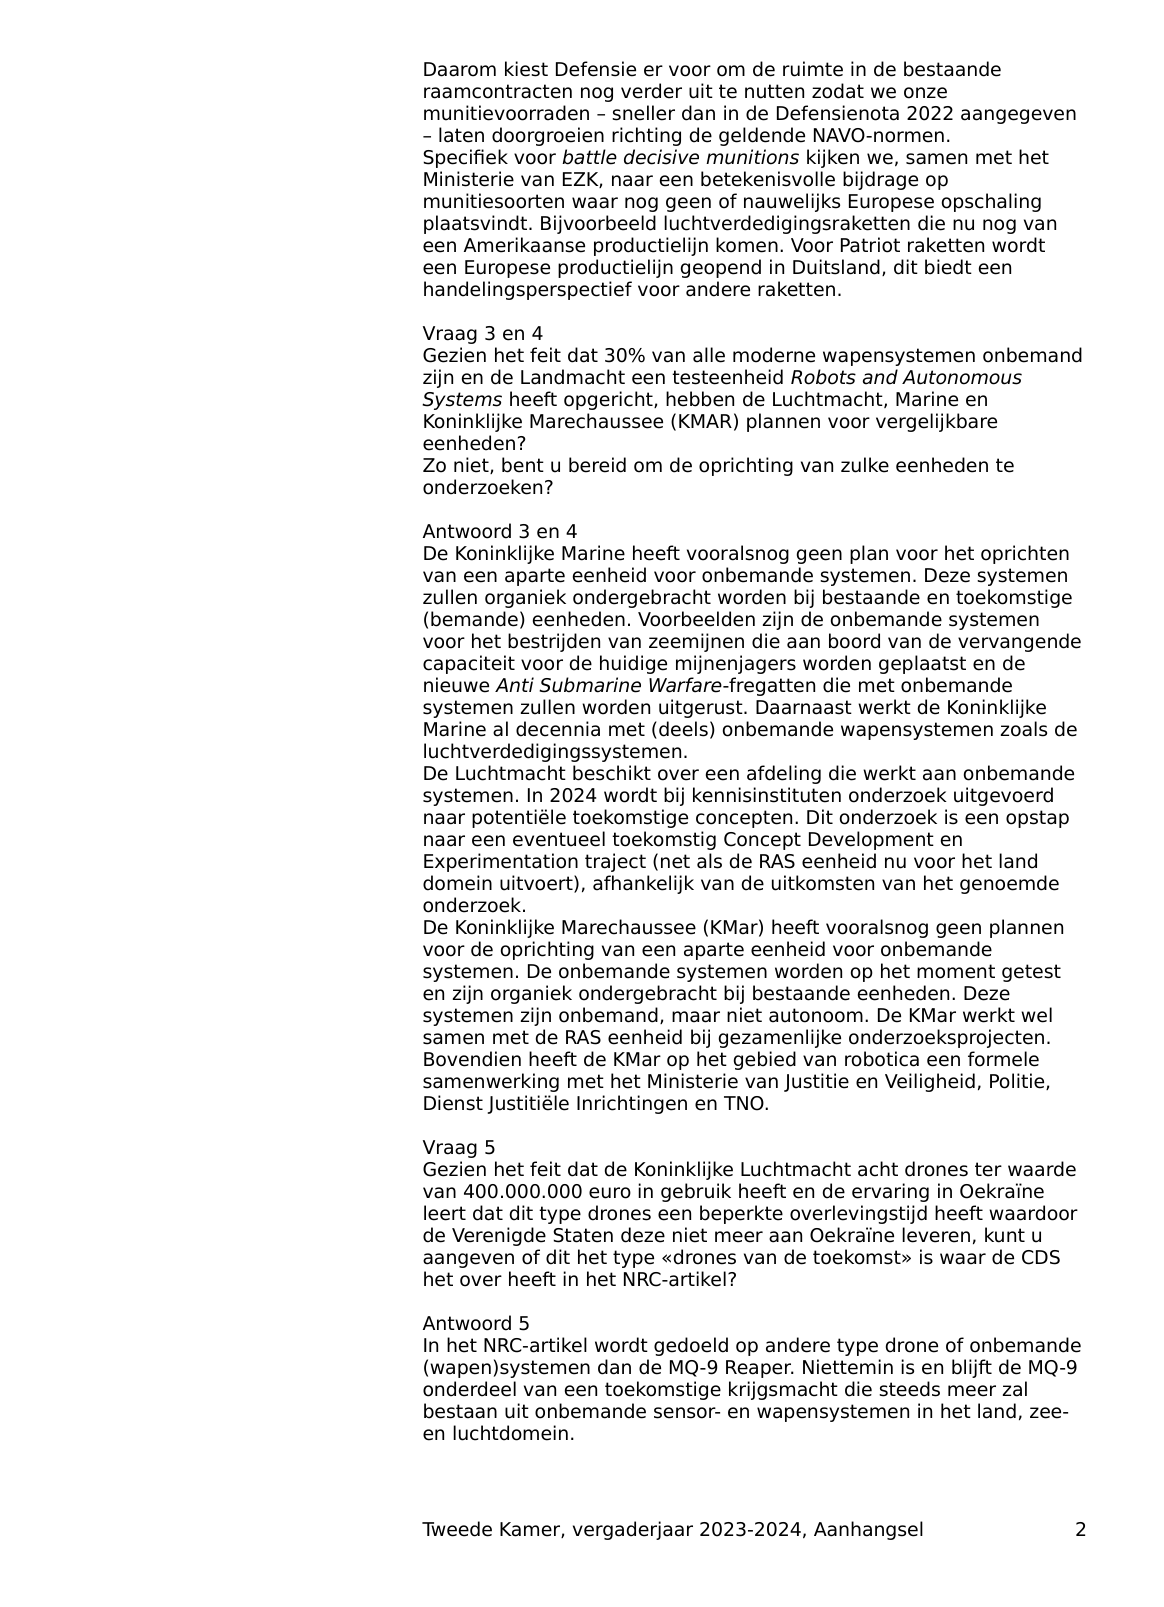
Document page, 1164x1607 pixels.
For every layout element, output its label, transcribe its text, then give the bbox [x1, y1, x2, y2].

text Antwoord 5 [422, 1313, 1087, 1335]
text Vraag 5 [422, 1137, 1087, 1159]
text Daarom kiest Defensie er voor om de ruimte in de bestaande raamcontracten nog verder uit te nutten zodat we onze munitievoorraden – sneller dan in de Defensienota 2022 aangegeven – laten doorgroeien richting de geldende NAVO-normen. [422, 59, 1087, 147]
text De Koninklijke Marine heeft vooralsnog geen plan voor het oprichten van een aparte eenheid voor onbemande systemen. Deze systemen zullen organiek ondergebracht worden bij bestaande en toekomstige (bemande) eenheden. Voorbeelden zijn de onbemande systemen voor het bestrijden van zeemijnen die aan boord van de vervangende capaciteit voor de huidige mijnenjagers worden geplaatst en de nieuwe Anti Submarine Warfare-fregatten die met onbemande systemen zullen worden uitgerust. Daarnaast werkt de Koninklijke Marine al decennia met (deels) onbemande wapensystemen zoals de luchtverdedigingssystemen. [422, 543, 1087, 763]
text Zo niet, bent u bereid om de oprichting van zulke eenheden te onderzoeken? [422, 455, 1087, 499]
text In het NRC-artikel wordt gedoeld op andere type drone of onbemande (wapen)systemen dan de MQ-9 Reaper. Niettemin is en blijft de MQ-9 onderdeel van een toekomstige krijgsmacht die steeds meer zal bestaan uit onbemande sensor- en wapensystemen in het land, zee- en luchtdomein. [422, 1335, 1087, 1444]
text Gezien het feit dat de Koninklijke Luchtmacht acht drones ter waarde van 400.000.000 euro in gebruik heeft en de ervaring in Oekraïne leert dat dit type drones een beperkte overlevingstijd heeft waardoor de Verenigde Staten deze niet meer aan Oekraïne leveren, kunt u aangeven of dit het type «drones van de toekomst» is waar de CDS het over heeft in het NRC-artikel? [422, 1159, 1087, 1291]
text Antwoord 3 en 4 [422, 521, 1087, 543]
text Specifiek voor battle decisive munitions kijken we, samen met het Ministerie van EZK, naar een betekenisvolle bijdrage op munitiesoorten waar nog geen of nauwelijks Europese opschaling plaatsvindt. Bijvoorbeeld luchtverdedigingsraketten die nu nog van een Amerikaanse productielijn komen. Voor Patriot raketten wordt een Europese productielijn geopend in Duitsland, dit biedt een handelingsperspectief voor andere raketten. [422, 147, 1087, 301]
text De Koninklijke Marechaussee (KMar) heeft vooralsnog geen plannen voor de oprichting van een aparte eenheid voor onbemande systemen. De onbemande systemen worden op het moment getest en zijn organiek ondergebracht bij bestaande eenheden. Deze systemen zijn onbemand, maar niet autonoom. De KMar werkt wel samen met de RAS eenheid bij gezamenlijke onderzoeksprojecten. Bovendien heeft de KMar op het gebied van robotica een formele samenwerking met het Ministerie van Justitie en Veiligheid, Politie, Dienst Justitiële Inrichtingen en TNO. [422, 917, 1087, 1114]
text Gezien het feit dat 30% van alle moderne wapensystemen onbemand zijn en de Landmacht een testeenheid Robots and Autonomous Systems heeft opgericht, hebben de Luchtmacht, Marine en Koninklijke Marechaussee (KMAR) plannen voor vergelijkbare eenheden? [422, 345, 1087, 455]
text Vraag 3 en 4 [422, 323, 1087, 345]
text De Luchtmacht beschikt over een afdeling die werkt aan onbemande systemen. In 2024 wordt bij kennisinstituten onderzoek uitgevoerd naar potentiële toekomstige concepten. Dit onderzoek is een opstap naar een eventueel toekomstig Concept Development en Experimentation traject (net als de RAS eenheid nu voor het land domein uitvoert), afhankelijk van de uitkomsten van het genoemde onderzoek. [422, 763, 1087, 917]
